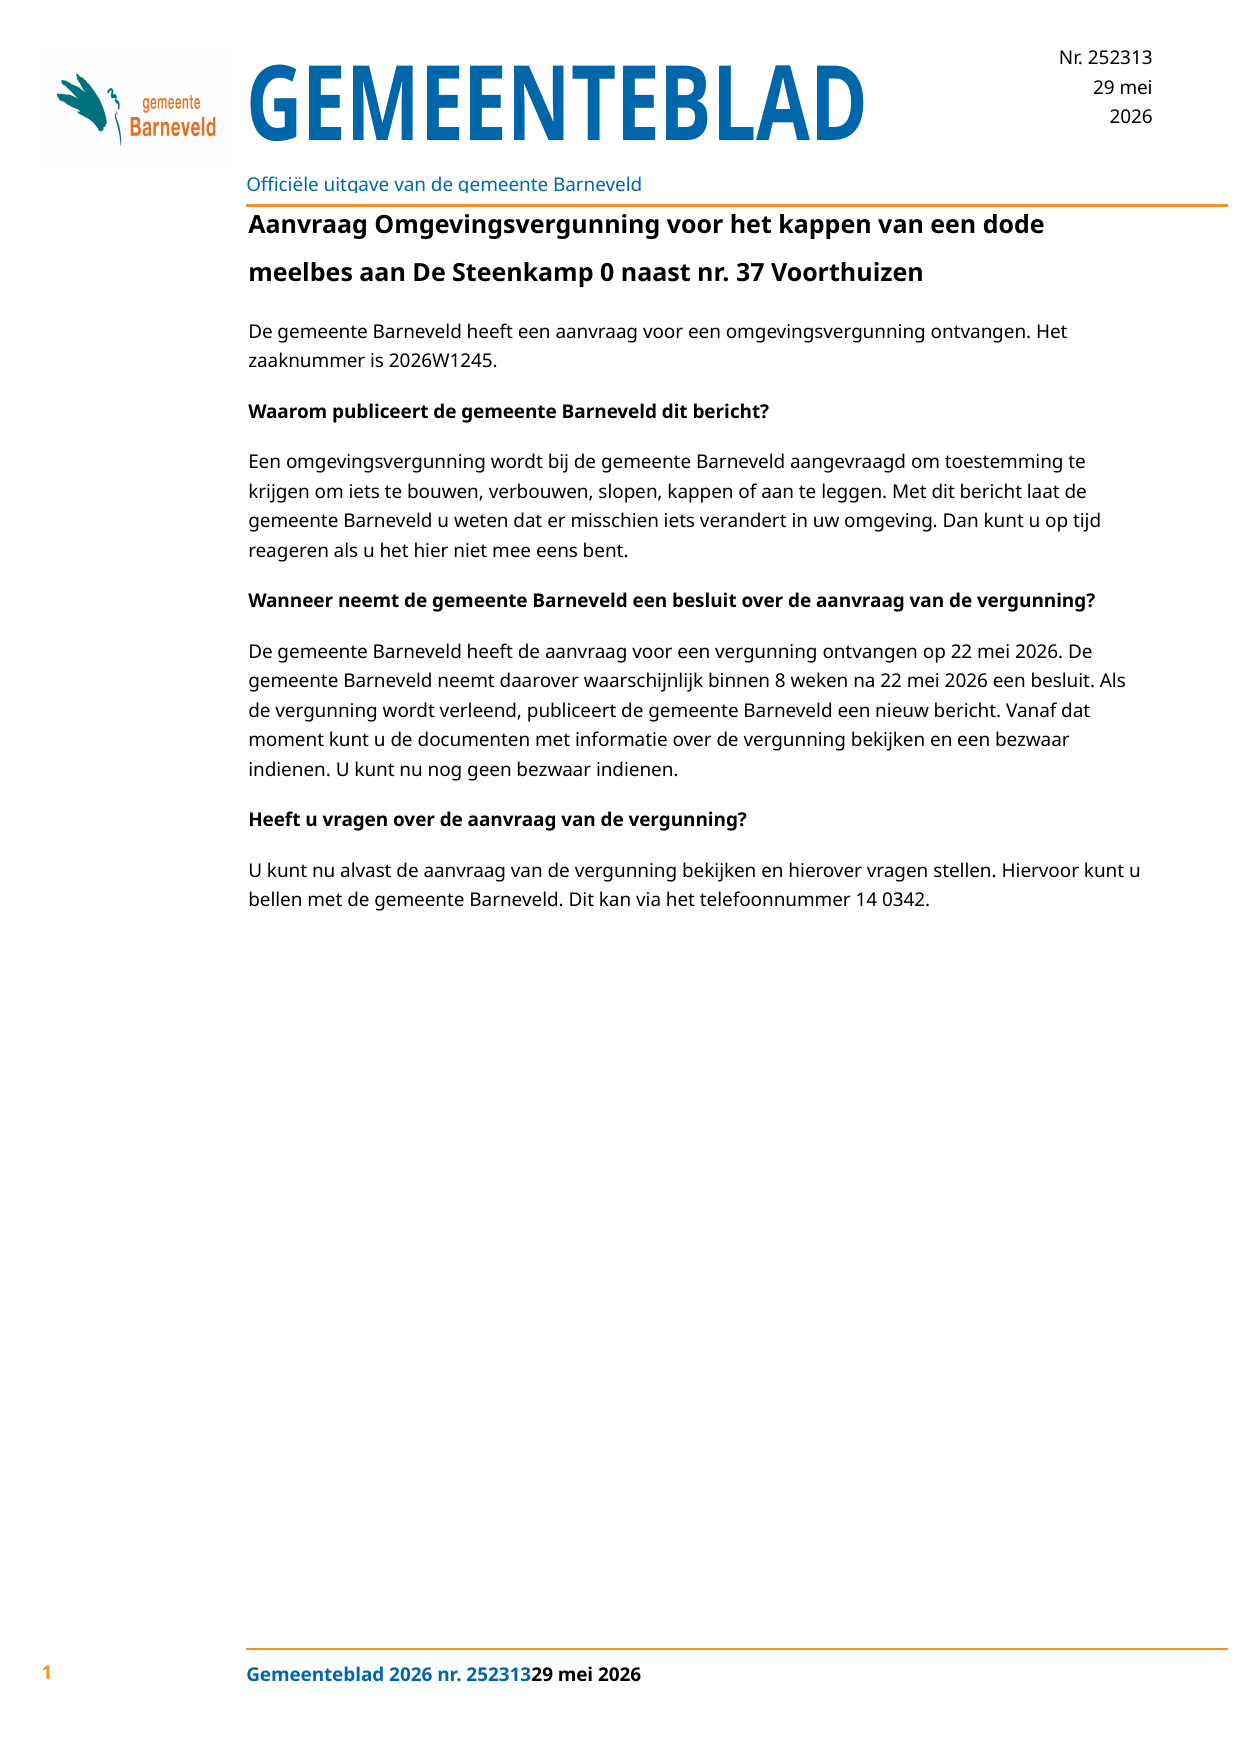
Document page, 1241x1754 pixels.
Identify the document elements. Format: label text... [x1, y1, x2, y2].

text U kunt nu alvast de aanvraag van de vergunning bekijken en hierover vragen stellen. Hiervoor kunt u bellen met de gemeente Barneveld. Dit kan via het telefoonnummer 14 0342. [248, 857, 1152, 912]
text Heeft u vragen over de aanvraag van de vergunning? [248, 807, 1152, 832]
text De gemeente Barneveld heeft een aanvraag voor een omgevingsvergunning ontvangen. Het zaaknummer is 2026W1245. [248, 318, 1152, 373]
text Wanneer neemt de gemeente Barneveld een besluit over de aanvraag van de vergunning? [248, 587, 1152, 613]
text De gemeente Barneveld heeft de aanvraag voor een vergunning ontvangen op 22 mei 2026. De gemeente Barneveld neemt daarover waarschijnlijk binnen 8 weken na 22 mei 2026 een besluit. Als de vergunning wordt verleend, publiceert de gemeente Barneveld een nieuw bericht. Vanaf dat moment kunt u de documenten met informatie over de vergunning bekijken en een bezwaar indienen. U kunt nu nog geen bezwaar indienen. [248, 638, 1152, 782]
picture [41, 47, 231, 172]
text Een omgevingsvergunning wordt bij de gemeente Barneveld aangevraagd om toestemming te krijgen om iets te bouwen, verbouwen, slopen, kappen of aan te leggen. Met dit bericht laat de gemeente Barneveld u weten dat er misschien iets verandert in uw omgeving. Dan kunt u op tijd reageren als u het hier niet mee eens bent. [248, 448, 1152, 563]
text Aanvraag Omgevingsvergunning voor het kappen van een dode meelbes aan De Steenkamp 0 naast nr. 37 Voorthuizen [248, 207, 1152, 288]
text Waarom publiceert de gemeente Barneveld dit bericht? [248, 398, 1152, 424]
